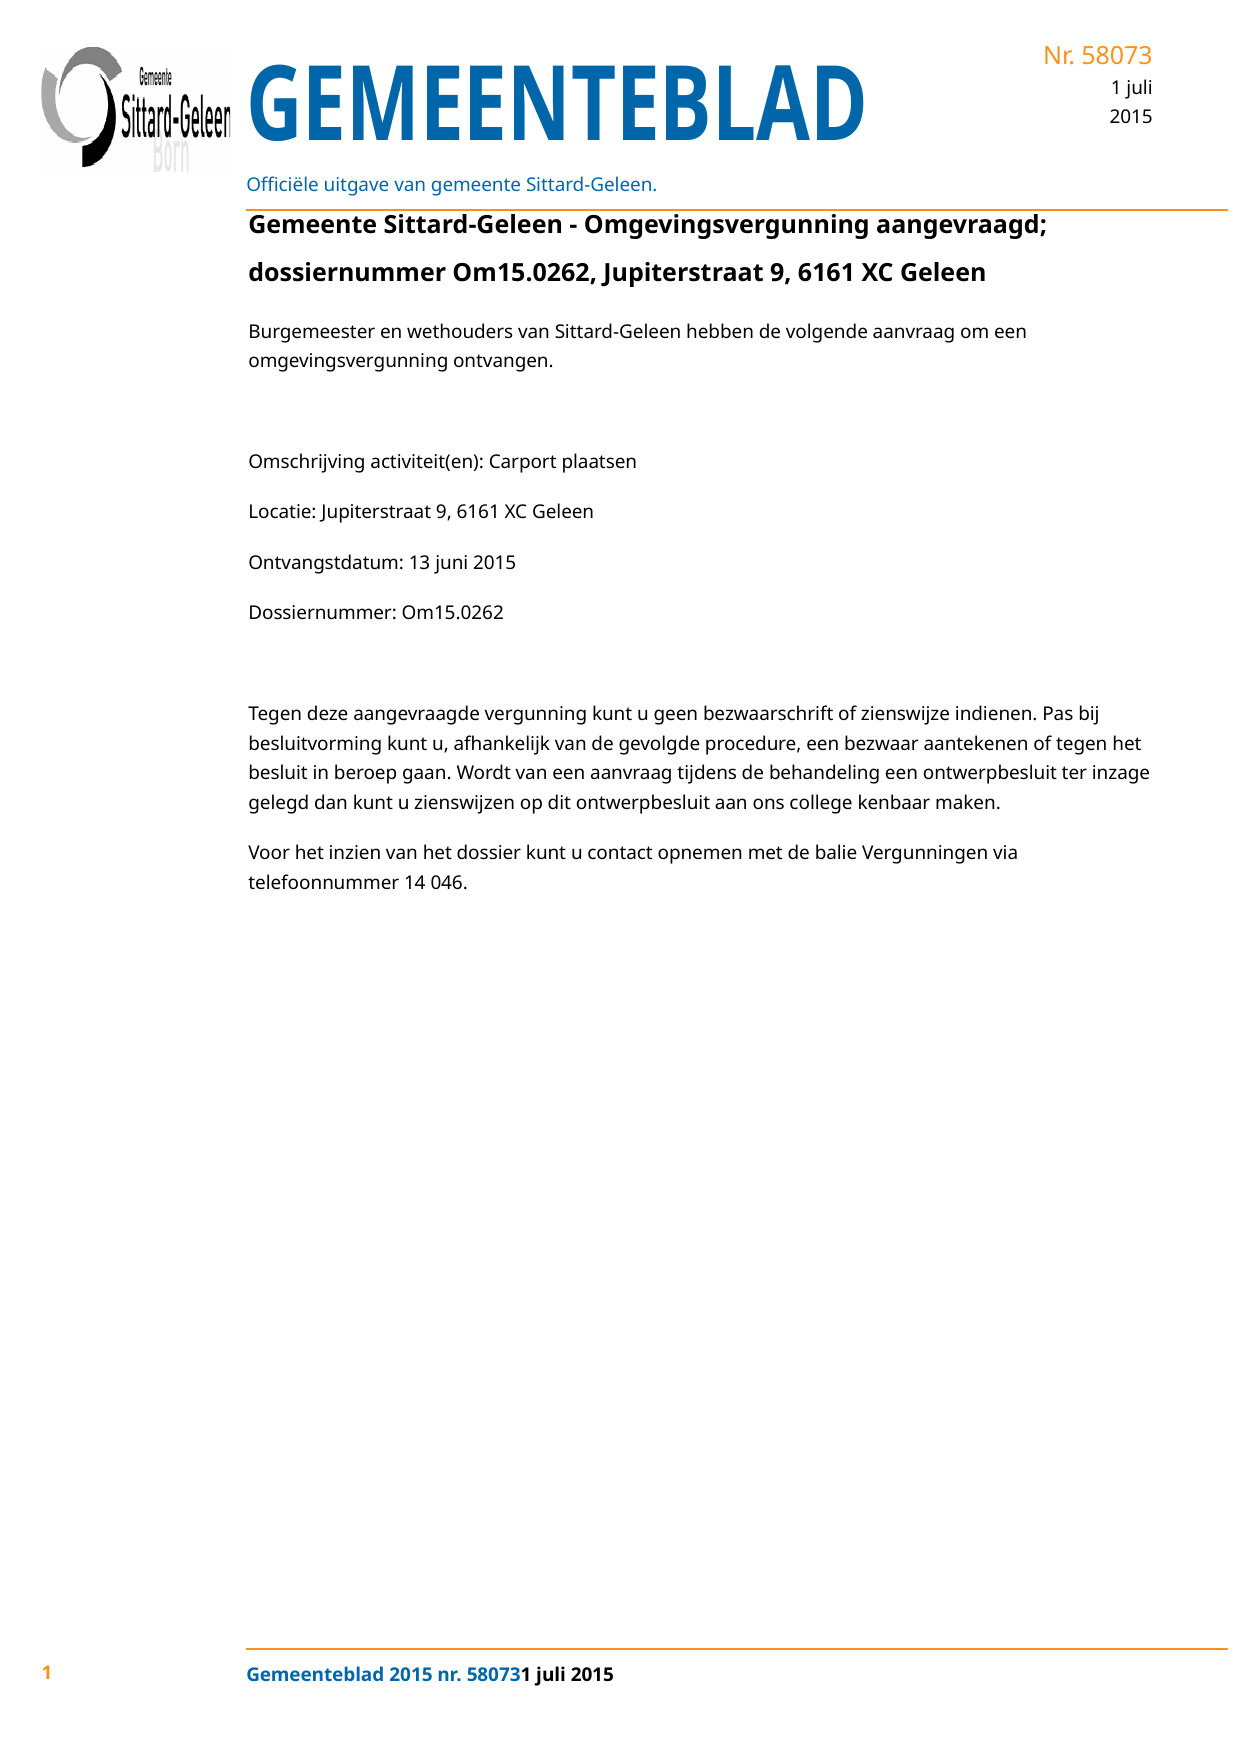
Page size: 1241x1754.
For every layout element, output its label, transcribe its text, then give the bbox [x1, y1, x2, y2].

text Dossiernummer: Om15.0262 [248, 599, 1152, 625]
picture [41, 47, 231, 172]
text Tegen deze aangevraagde vergunning kunt u geen bezwaarschrift of zienswijze indienen. Pas bij besluitvorming kunt u, afhankelijk van de gevolgde procedure, een bezwaar aantekenen of tegen het besluit in beroep gaan. Wordt van een aanvraag tijdens de behandeling een ontwerpbesluit ter inzage gelegd dan kunt u zienswijzen op dit ontwerpbesluit aan ons college kenbaar maken. [248, 700, 1152, 815]
text Omschrijving activiteit(en): Carport plaatsen [248, 448, 1152, 474]
text Burgemeester en wethouders van Sittard-Geleen hebben de volgende aanvraag om een omgevingsvergunning ontvangen. [248, 318, 1152, 373]
text Voor het inzien van het dossier kunt u contact opnemen met de balie Vergunningen via telefoonnummer 14 046. [248, 839, 1152, 895]
text Ontvangstdatum: 13 juni 2015 [248, 549, 1152, 575]
text Locatie: Jupiterstraat 9, 6161 XC Geleen [248, 499, 1152, 524]
text Gemeente Sittard-Geleen - Omgevingsvergunning aangevraagd; dossiernummer Om15.0262, Jupiterstraat 9, 6161 XC Geleen [248, 211, 1152, 288]
